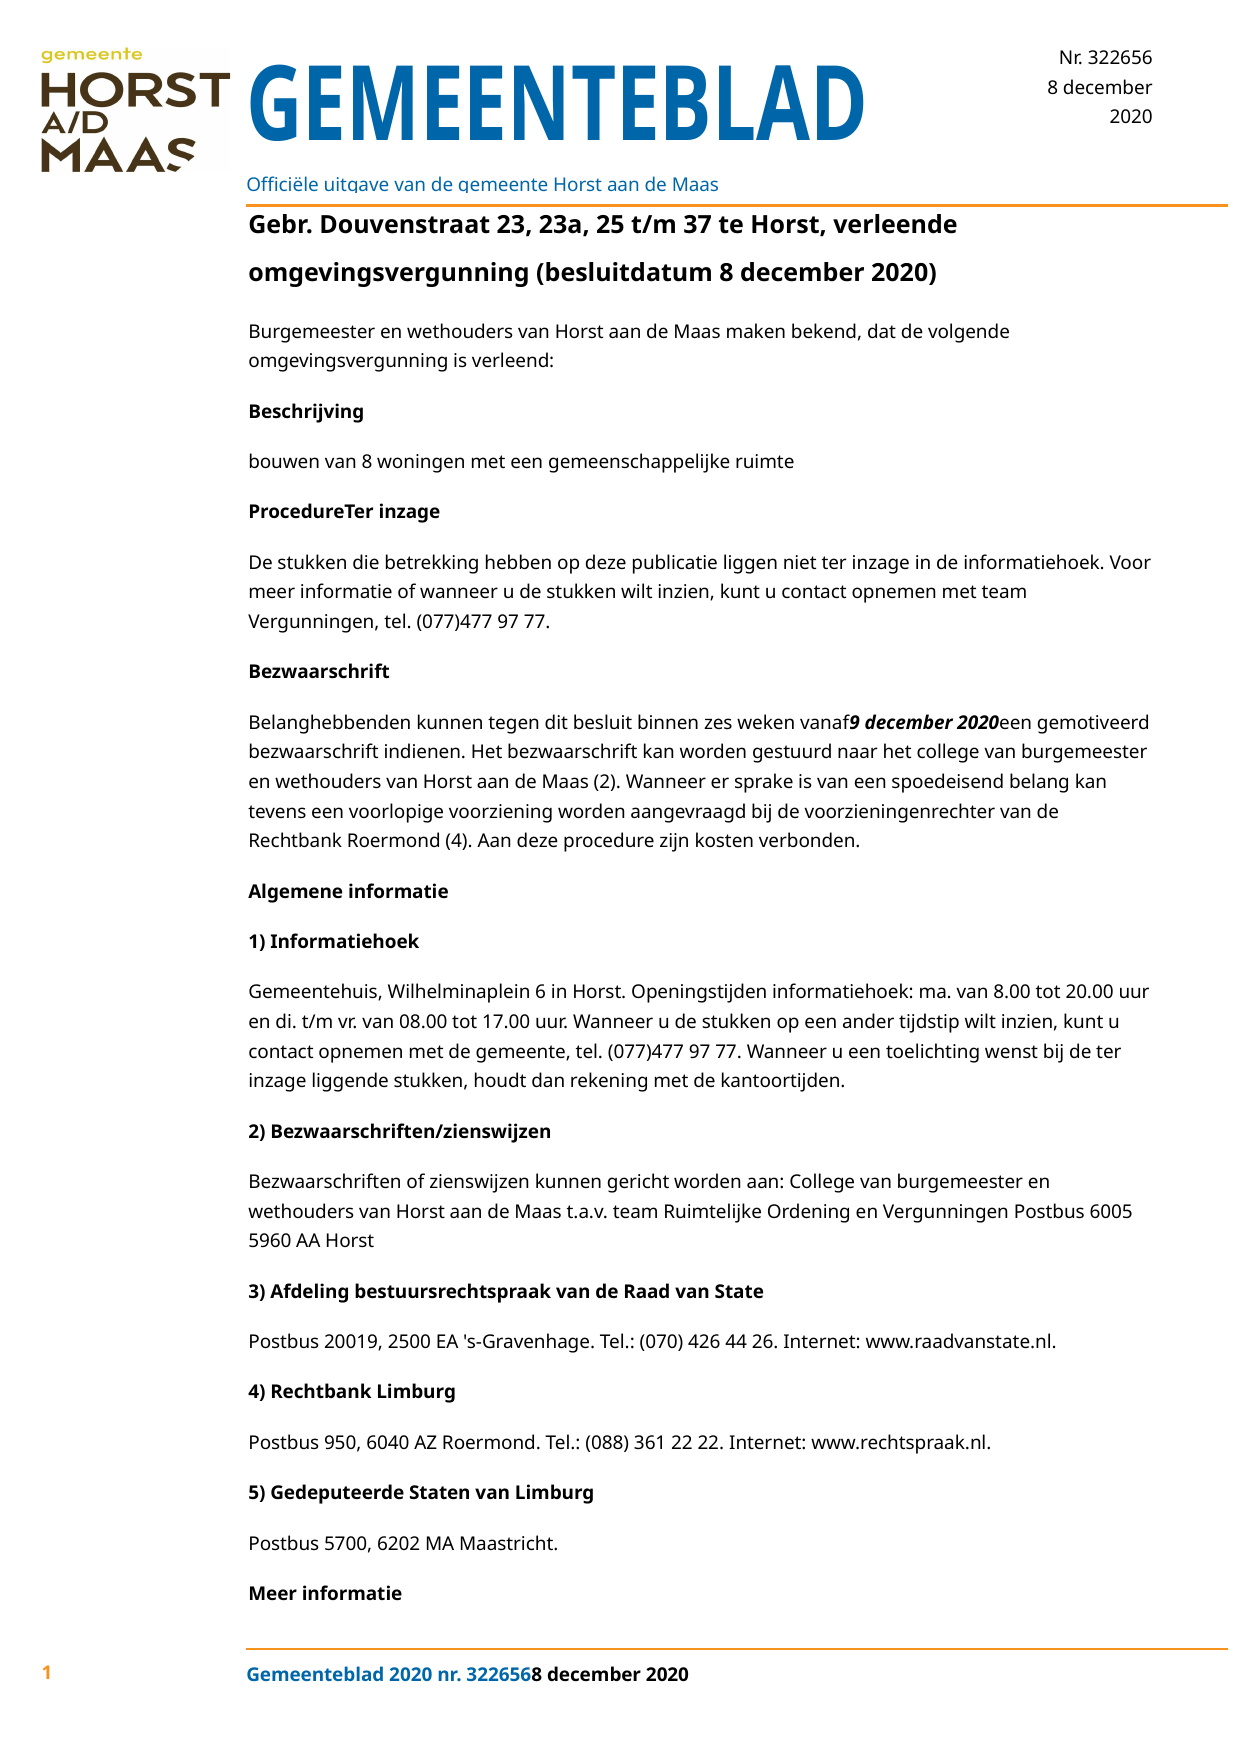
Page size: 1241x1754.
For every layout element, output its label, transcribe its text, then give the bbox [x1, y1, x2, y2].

text Beschrijving [248, 398, 1152, 424]
text Algemene informatie [248, 878, 1152, 904]
text 5) Gedeputeerde Staten van Limburg [248, 1479, 1152, 1505]
text Bezwaarschriften of zienswijzen kunnen gericht worden aan: College van burgemeester en wethouders van Horst aan de Maas t.a.v. team Ruimtelijke Ordening en Vergunningen Postbus 6005 5960 AA Horst [248, 1168, 1152, 1253]
text De stukken die betrekking hebben op deze publicatie liggen niet ter inzage in de informatiehoek. Voor meer informatie of wanneer u de stukken wilt inzien, kunt u contact opnemen met team Vergunningen, tel. (077)477 97 77. [248, 549, 1152, 634]
text Gemeentehuis, Wilhelminaplein 6 in Horst. Openingstijden informatiehoek: ma. van 8.00 tot 20.00 uur en di. t/m vr. van 08.00 tot 17.00 uur. Wanneer u de stukken op een ander tijdstip wilt inzien, kunt u contact opnemen met de gemeente, tel. (077)477 97 77. Wanneer u een toelichting wenst bij de ter inzage liggende stukken, houdt dan rekening met de kantoortijden. [248, 979, 1152, 1093]
text Gebr. Douvenstraat 23, 23a, 25 t/m 37 te Horst, verleende omgevingsvergunning (besluitdatum 8 december 2020) [248, 207, 1152, 288]
text 1) Informatiehoek [248, 928, 1152, 954]
text Postbus 950, 6040 AZ Roermond. Tel.: (088) 361 22 22. Internet: www.rechtspraak.nl. [248, 1429, 1152, 1455]
text 2) Bezwaarschriften/zienswijzen [248, 1118, 1152, 1144]
text Postbus 20019, 2500 EA 's-Gravenhage. Tel.: (070) 426 44 26. Internet: www.raadvanstate.nl. [248, 1328, 1152, 1354]
text Bezwaarschrift [248, 659, 1152, 684]
text Burgemeester en wethouders van Horst aan de Maas maken bekend, dat de volgende omgevingsvergunning is verleend: [248, 318, 1152, 373]
text 4) Rechtbank Limburg [248, 1379, 1152, 1404]
picture [41, 47, 231, 172]
text 3) Afdeling bestuursrechtspraak van de Raad van State [248, 1278, 1152, 1304]
text ProcedureTer inzage [248, 499, 1152, 524]
text bouwen van 8 woningen met een gemeenschappelijke ruimte [248, 448, 1152, 474]
text Belanghebbenden kunnen tegen dit besluit binnen zes weken vanaf9 december 2020een gemotiveerd bezwaarschrift indienen. Het bezwaarschrift kan worden gestuurd naar het college van burgemeester en wethouders van Horst aan de Maas (2). Wanneer er sprake is van een spoedeisend belang kan tevens een voorlopige voorziening worden aangevraagd bij de voorzieningenrechter van de Rechtbank Roermond (4). Aan deze procedure zijn kosten verbonden. [248, 709, 1152, 853]
text Postbus 5700, 6202 MA Maastricht. [248, 1530, 1152, 1556]
text Meer informatie [248, 1580, 1152, 1606]
